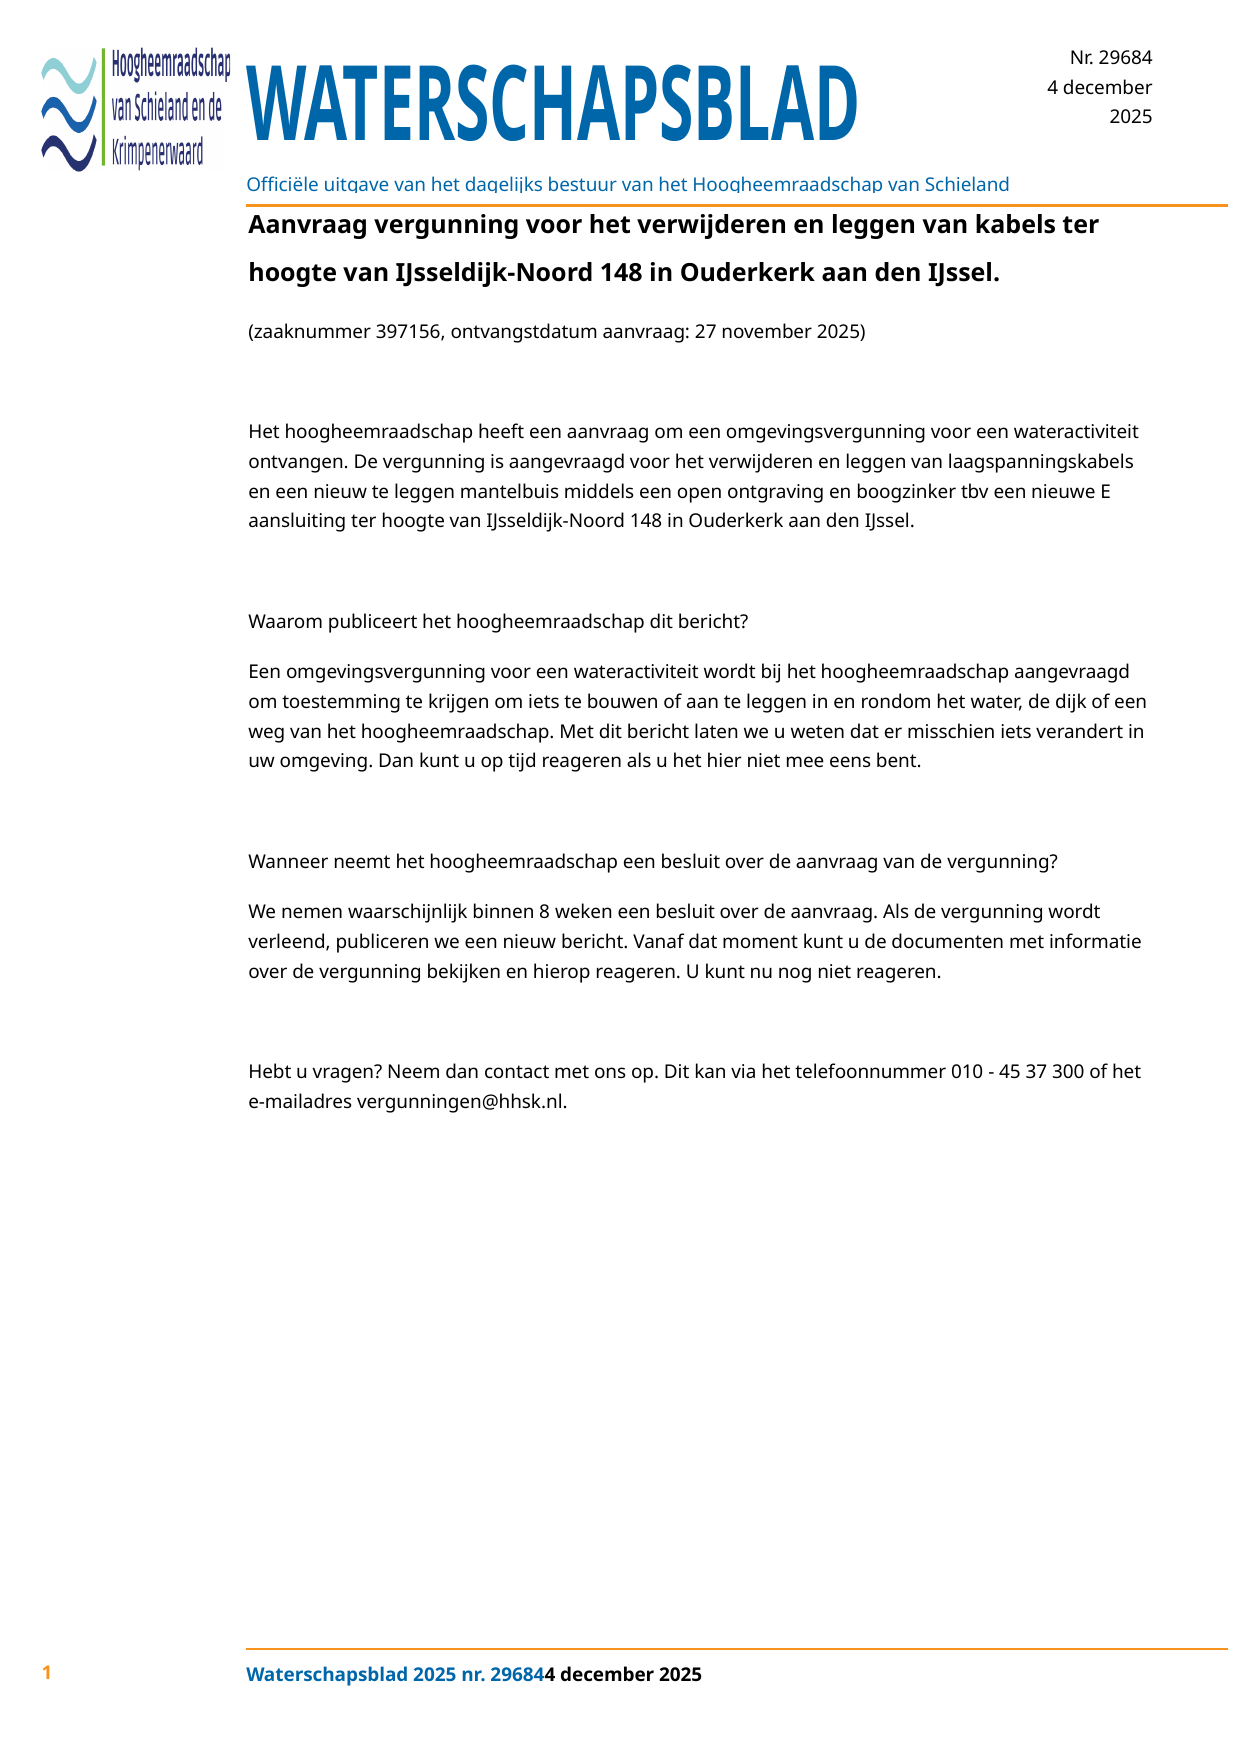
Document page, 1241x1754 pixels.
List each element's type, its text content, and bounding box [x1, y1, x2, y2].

text Wanneer neemt het hoogheemraadschap een besluit over de aanvraag van de vergunning? [248, 848, 1152, 874]
text We nemen waarschijnlijk binnen 8 weken een besluit over de aanvraag. Als de vergunning wordt verleend, publiceren we een nieuw bericht. Vanaf dat moment kunt u de documenten met informatie over de vergunning bekijken en hierop reageren. U kunt nu nog niet reageren. [248, 899, 1152, 984]
text (zaaknummer 397156, ontvangstdatum aanvraag: 27 november 2025) [248, 318, 1152, 344]
text Waarom publiceert het hoogheemraadschap dit bericht? [248, 608, 1152, 634]
text Hebt u vragen? Neem dan contact met ons op. Dit kan via het telefoonnummer 010 - 45 37 300 of het e-mailadres vergunningen@hhsk.nl. [248, 1059, 1152, 1114]
text Het hoogheemraadschap heeft een aanvraag om een omgevingsvergunning voor een wateractiviteit ontvangen. De vergunning is aangevraagd voor het verwijderen en leggen van laagspanningskabels en een nieuw te leggen mantelbuis middels een open ontgraving en boogzinker tbv een nieuwe E aansluiting ter hoogte van IJsseldijk-Noord 148 in Ouderkerk aan den IJssel. [248, 419, 1152, 533]
picture [41, 47, 231, 172]
text Aanvraag vergunning voor het verwijderen en leggen van kabels ter hoogte van IJsseldijk-Noord 148 in Ouderkerk aan den IJssel. [248, 207, 1152, 288]
text Een omgevingsvergunning voor een wateractiviteit wordt bij het hoogheemraadschap aangevraagd om toestemming te krijgen om iets te bouwen of aan te leggen in en rondom het water, de dijk of een weg van het hoogheemraadschap. Met dit bericht laten we u weten dat er misschien iets verandert in uw omgeving. Dan kunt u op tijd reageren als u het hier niet mee eens bent. [248, 659, 1152, 773]
